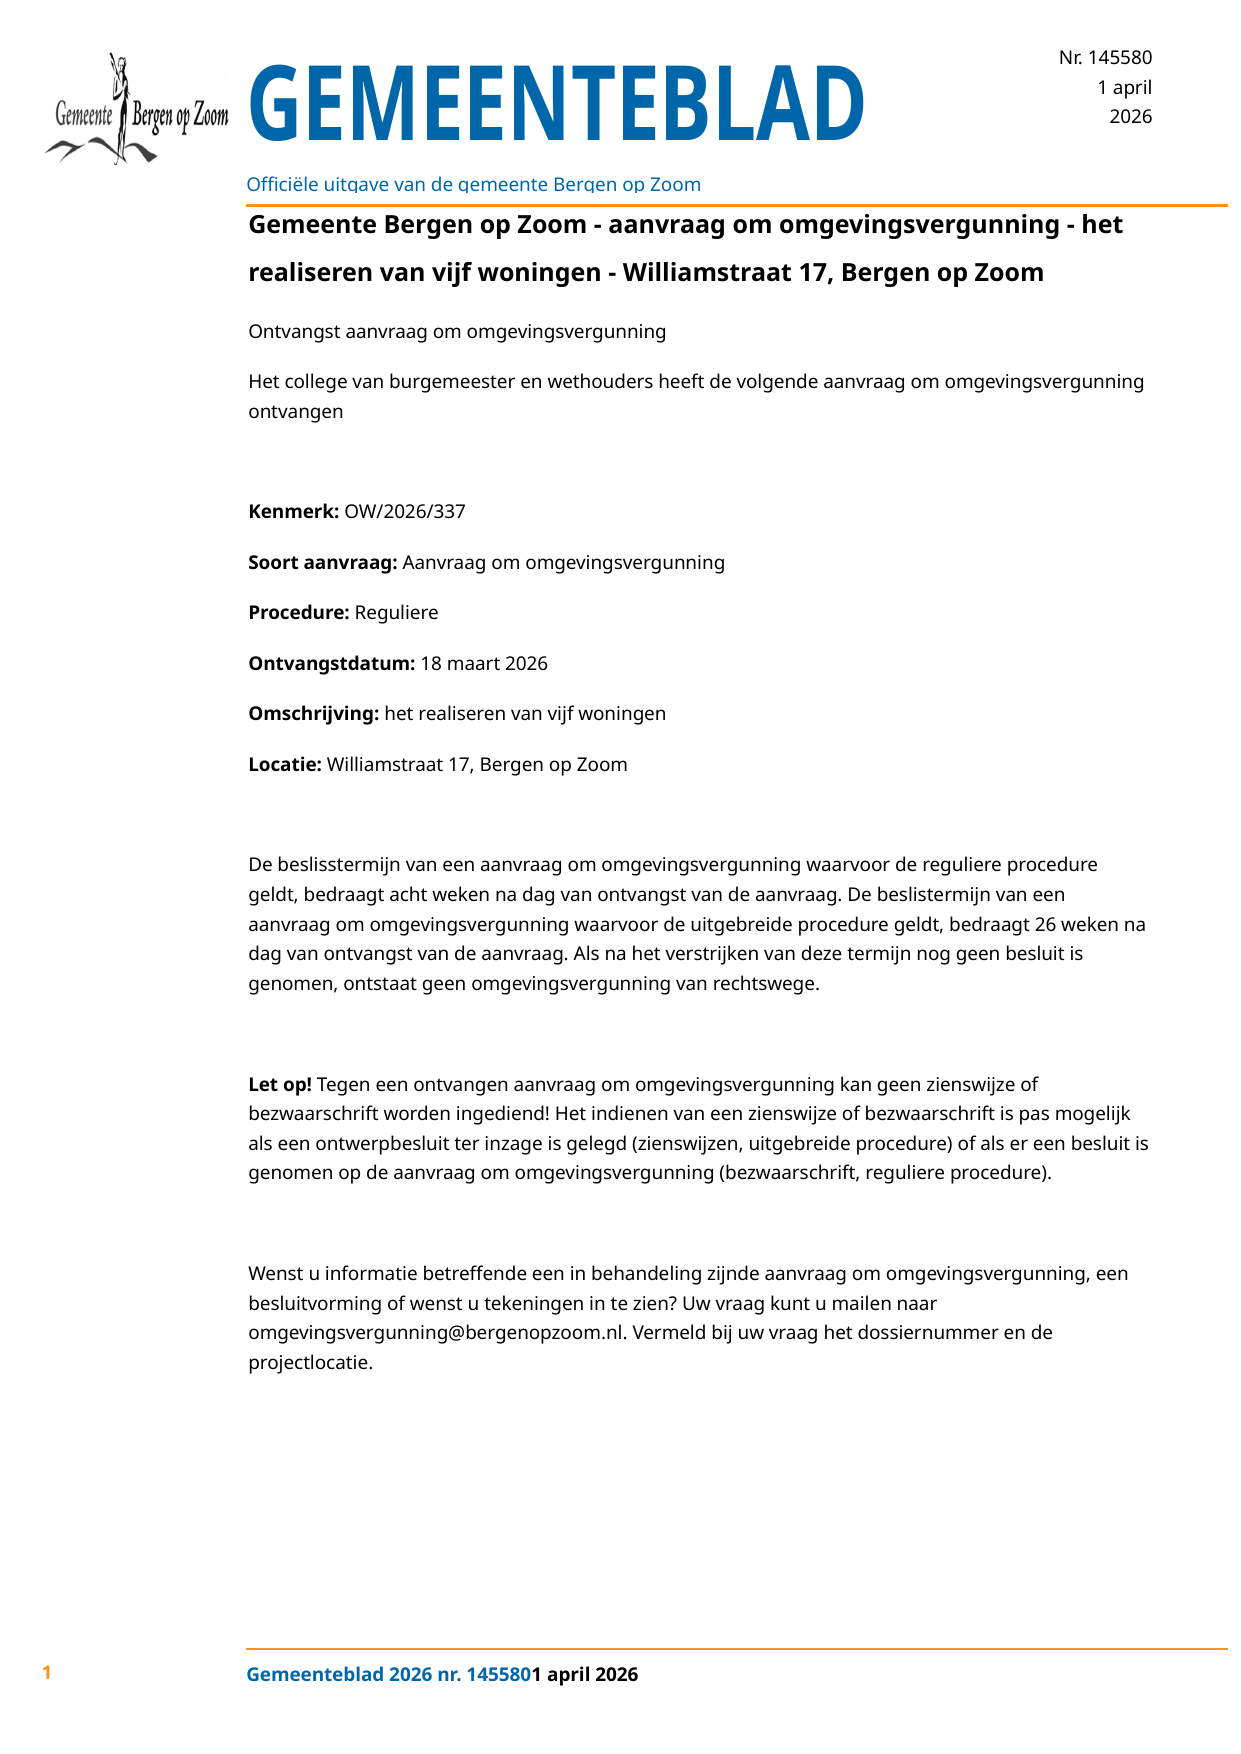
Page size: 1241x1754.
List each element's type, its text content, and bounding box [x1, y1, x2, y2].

text Ontvangstdatum: 18 maart 2026 [248, 650, 1152, 676]
text Gemeente Bergen op Zoom - aanvraag om omgevingsvergunning - het realiseren van vijf woningen - Williamstraat 17, Bergen op Zoom [248, 207, 1152, 288]
text Kenmerk: OW/2026/337 [248, 499, 1152, 524]
text Het college van burgemeester en wethouders heeft de volgende aanvraag om omgevingsvergunning ontvangen [248, 368, 1152, 424]
text Ontvangst aanvraag om omgevingsvergunning [248, 318, 1152, 344]
text Soort aanvraag: Aanvraag om omgevingsvergunning [248, 549, 1152, 575]
picture [41, 47, 231, 172]
text Wenst u informatie betreffende een in behandeling zijnde aanvraag om omgevingsvergunning, een besluitvorming of wenst u tekeningen in te zien? Uw vraag kunt u mailen naar omgevingsvergunning@bergenopzoom.nl. Vermeld bij uw vraag het dossiernummer en de projectlocatie. [248, 1260, 1152, 1375]
text De beslisstermijn van een aanvraag om omgevingsvergunning waarvoor de reguliere procedure geldt, bedraagt acht weken na dag van ontvangst van de aanvraag. De beslistermijn van een aanvraag om omgevingsvergunning waarvoor de uitgebreide procedure geldt, bedraagt 26 weken na dag van ontvangst van de aanvraag. Als na het verstrijken van deze termijn nog geen besluit is genomen, ontstaat geen omgevingsvergunning van rechtswege. [248, 852, 1152, 996]
text Omschrijving: het realiseren van vijf woningen [248, 700, 1152, 726]
text Locatie: Williamstraat 17, Bergen op Zoom [248, 751, 1152, 777]
text Let op! Tegen een ontvangen aanvraag om omgevingsvergunning kan geen zienswijze of bezwaarschrift worden ingediend! Het indienen van een zienswijze of bezwaarschrift is pas mogelijk als een ontwerpbesluit ter inzage is gelegd (zienswijzen, uitgebreide procedure) of als er een besluit is genomen op de aanvraag om omgevingsvergunning (bezwaarschrift, reguliere procedure). [248, 1071, 1152, 1185]
text Procedure: Reguliere [248, 599, 1152, 625]
